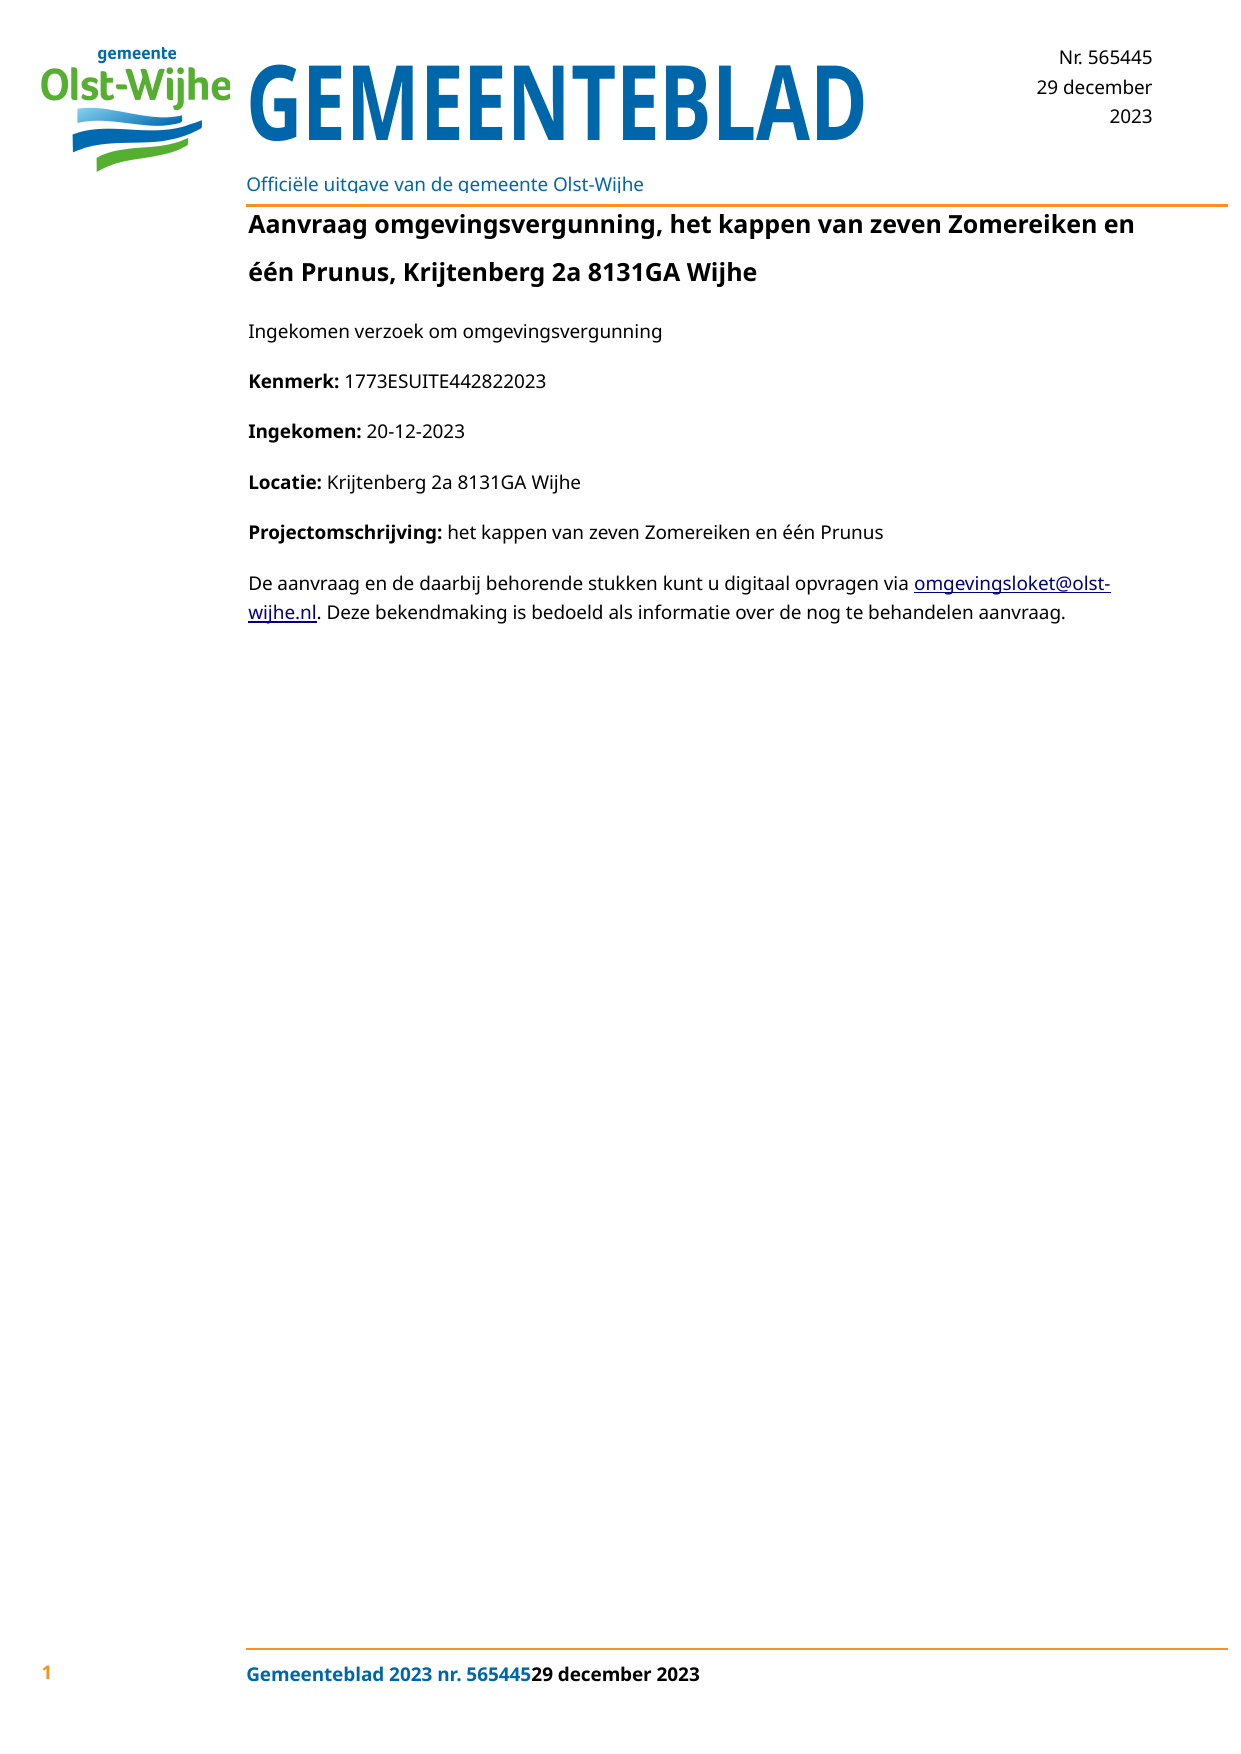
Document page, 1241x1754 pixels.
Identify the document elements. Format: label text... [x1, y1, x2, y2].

text Ingekomen verzoek om omgevingsvergunning [248, 318, 1152, 344]
text De aanvraag en de daarbij behorende stukken kunt u digitaal opvragen via omgevingsloket@olst-wijhe.nl. Deze bekendmaking is bedoeld als informatie over de nog te behandelen aanvraag. [248, 570, 1152, 625]
text Locatie: Krijtenberg 2a 8131GA Wijhe [248, 469, 1152, 495]
text Projectomschrijving: het kappen van zeven Zomereiken en één Prunus [248, 519, 1152, 545]
text Kenmerk: 1773ESUITE442822023 [248, 368, 1152, 394]
text Ingekomen: 20-12-2023 [248, 419, 1152, 444]
picture [41, 47, 231, 172]
text Aanvraag omgevingsvergunning, het kappen van zeven Zomereiken en één Prunus, Krijtenberg 2a 8131GA Wijhe [248, 207, 1152, 288]
